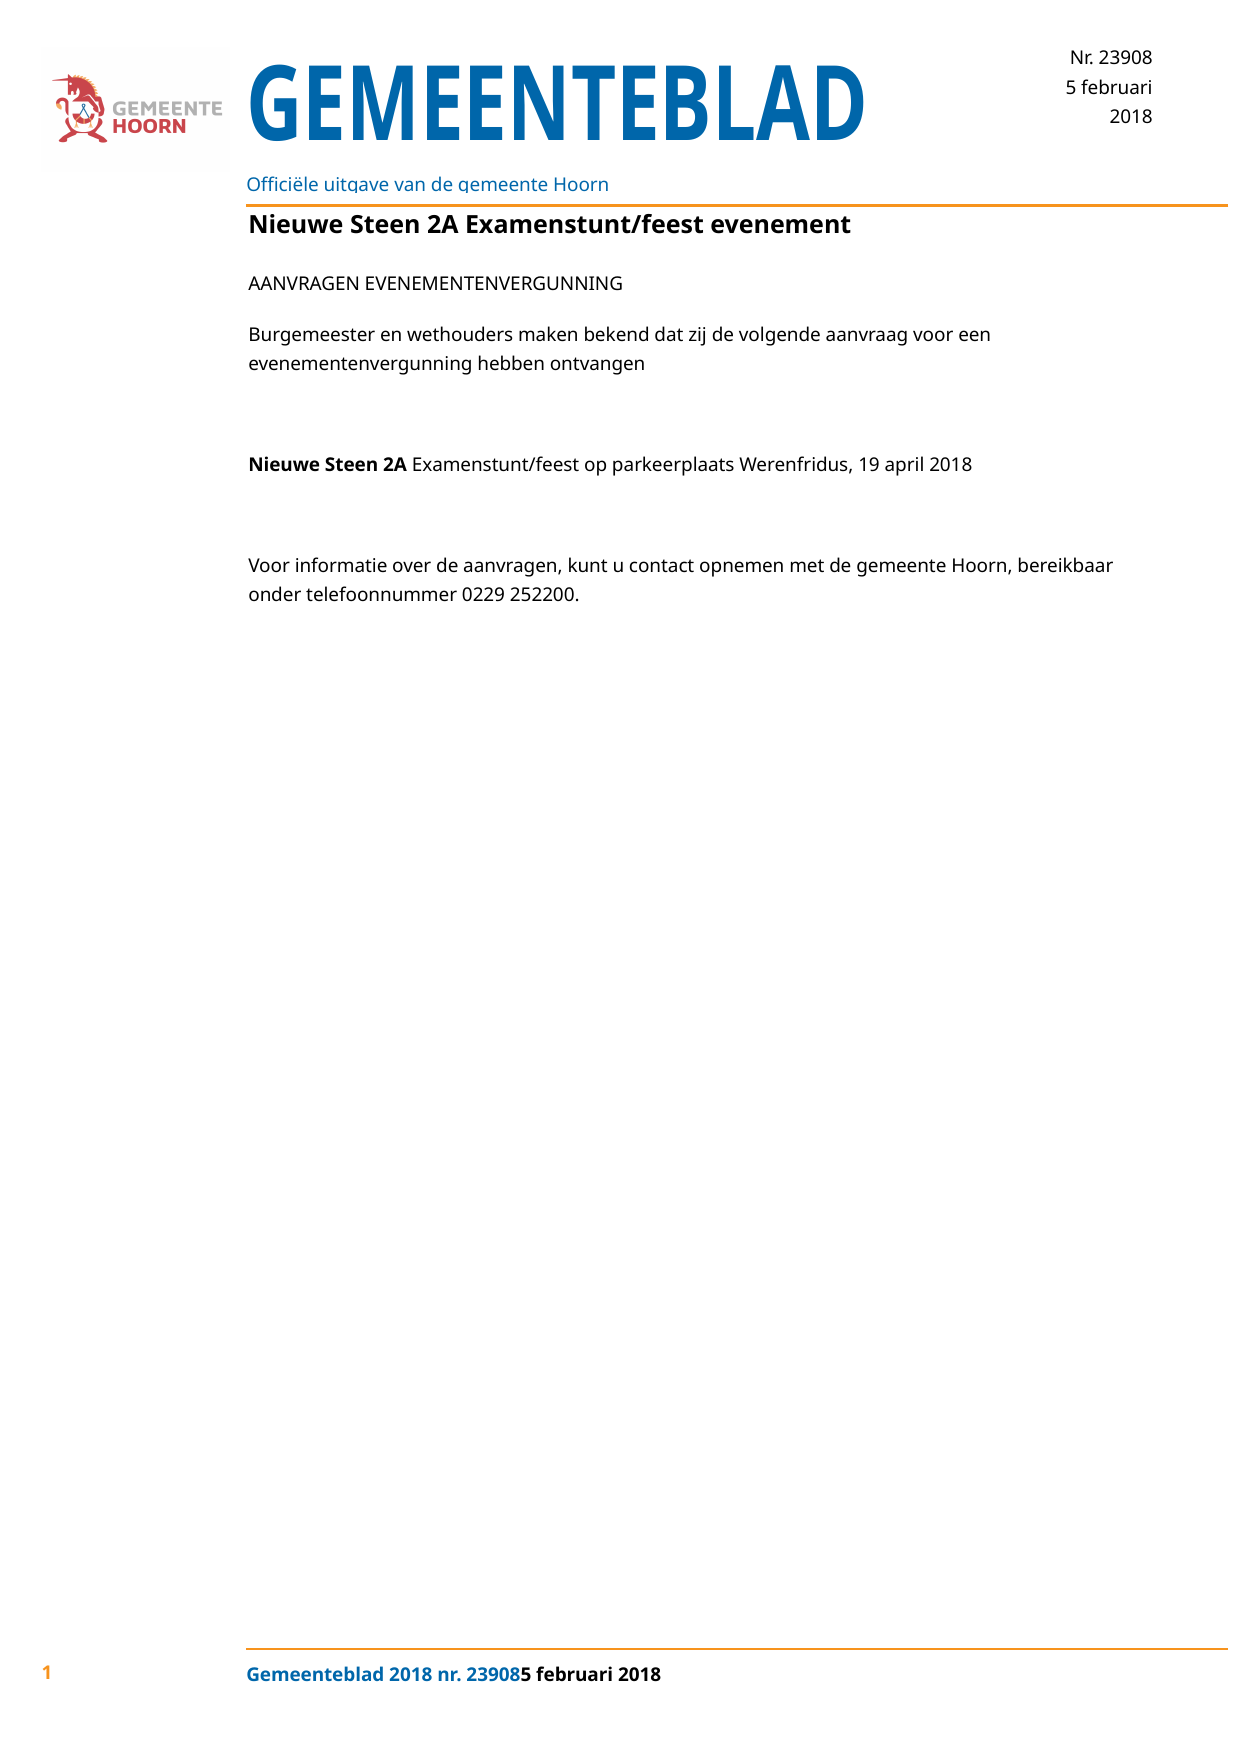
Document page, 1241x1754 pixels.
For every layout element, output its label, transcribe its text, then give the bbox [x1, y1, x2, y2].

picture [41, 47, 231, 172]
text Nieuwe Steen 2A Examenstunt/feest op parkeerplaats Werenfridus, 19 april 2018 [248, 451, 1152, 477]
text AANVRAGEN EVENEMENTENVERGUNNING [248, 270, 1152, 296]
text Burgemeester en wethouders maken bekend dat zij de volgende aanvraag voor een evenementenvergunning hebben ontvangen [248, 321, 1152, 376]
text Nieuwe Steen 2A Examenstunt/feest evenement [248, 207, 1152, 241]
text Voor informatie over de aanvragen, kunt u contact opnemen met de gemeente Hoorn, bereikbaar onder telefoonnummer 0229 252200. [248, 552, 1152, 607]
